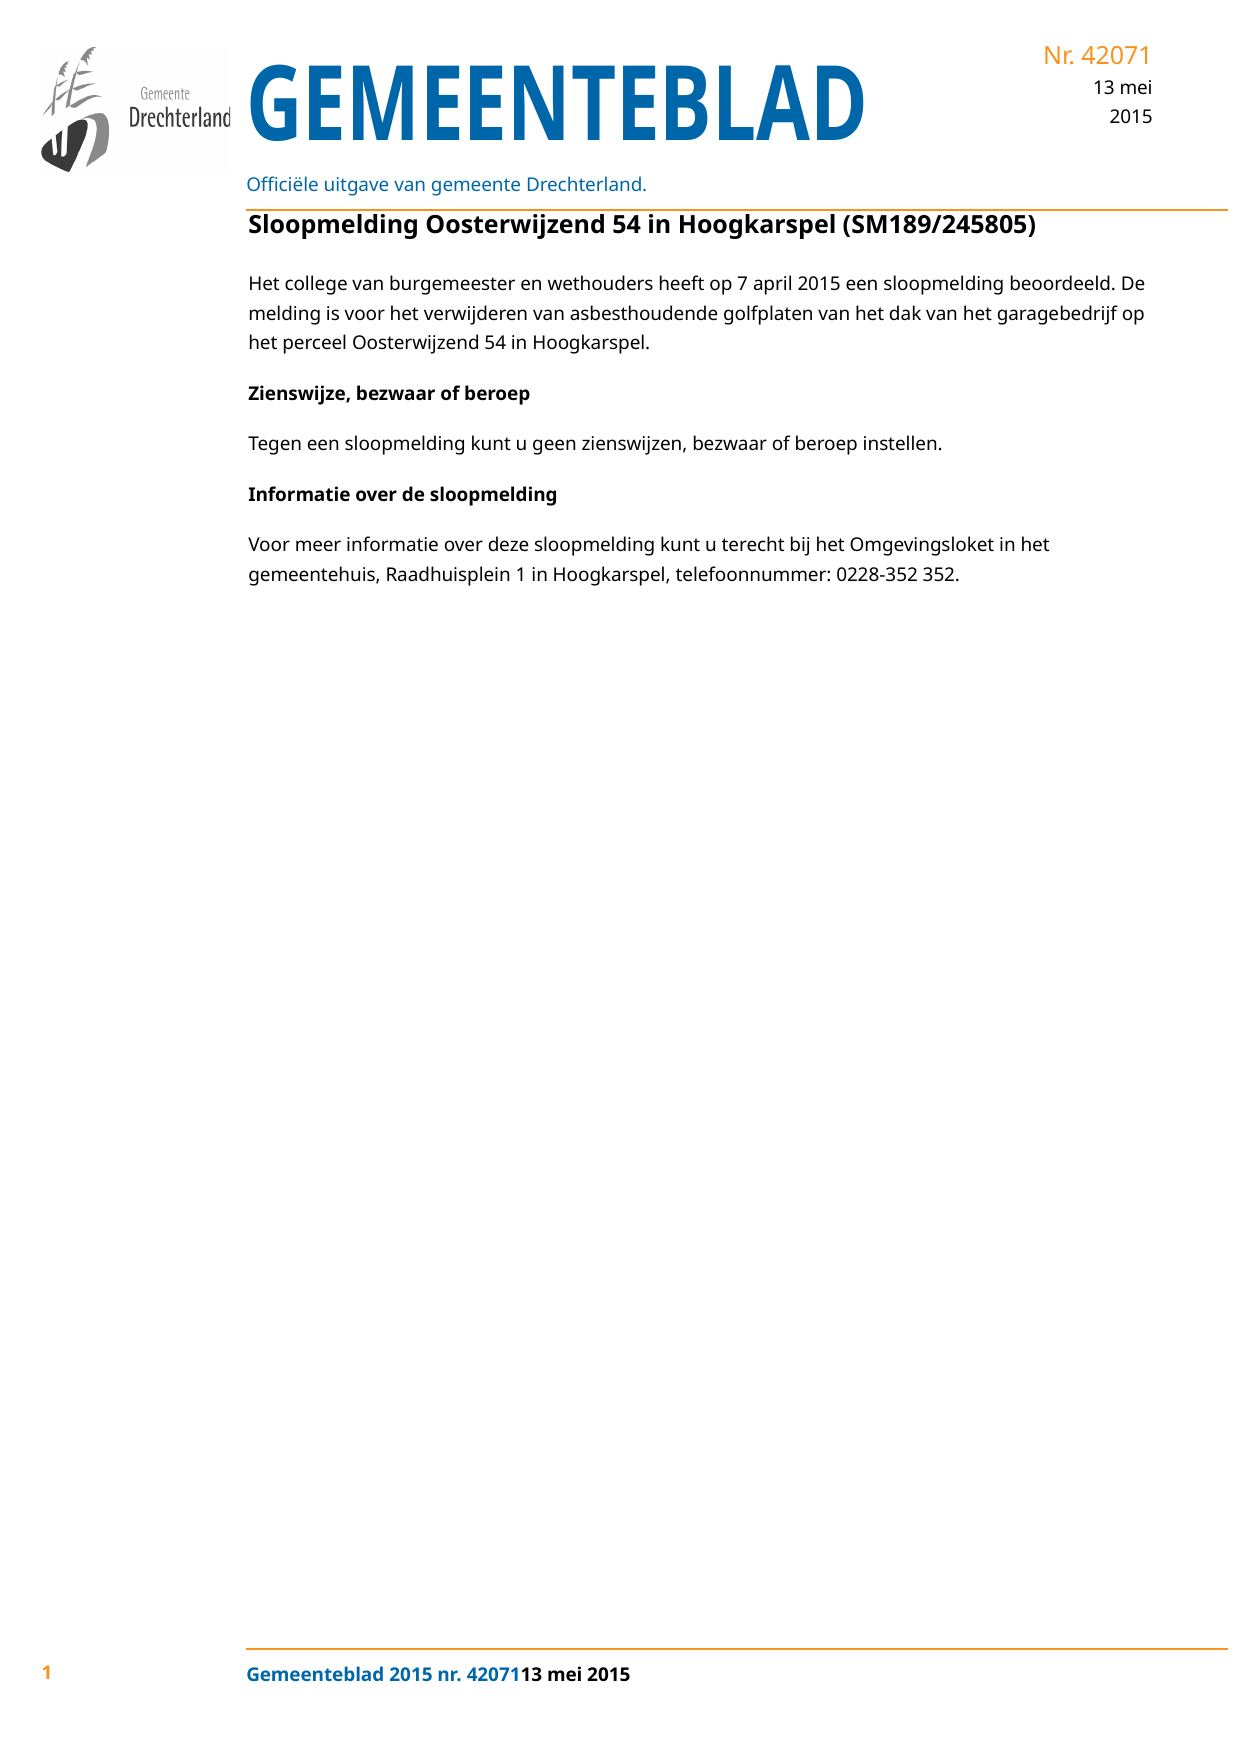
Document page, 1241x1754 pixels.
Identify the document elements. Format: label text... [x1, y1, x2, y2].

text Sloopmelding Oosterwijzend 54 in Hoogkarspel (SM189/245805) [248, 211, 1152, 241]
picture [41, 47, 231, 172]
text Informatie over de sloopmelding [248, 481, 1152, 506]
text Zienswijze, bezwaar of beroep [248, 380, 1152, 406]
text Het college van burgemeester en wethouders heeft op 7 april 2015 een sloopmelding beoordeeld. De melding is voor het verwijderen van asbesthoudende golfplaten van het dak van het garagebedrijf op het perceel Oosterwijzend 54 in Hoogkarspel. [248, 270, 1152, 355]
text Tegen een sloopmelding kunt u geen zienswijzen, bezwaar of beroep instellen. [248, 430, 1152, 456]
text Voor meer informatie over deze sloopmelding kunt u terecht bij het Omgevingsloket in het gemeentehuis, Raadhuisplein 1 in Hoogkarspel, telefoonnummer: 0228-352 352. [248, 531, 1152, 586]
